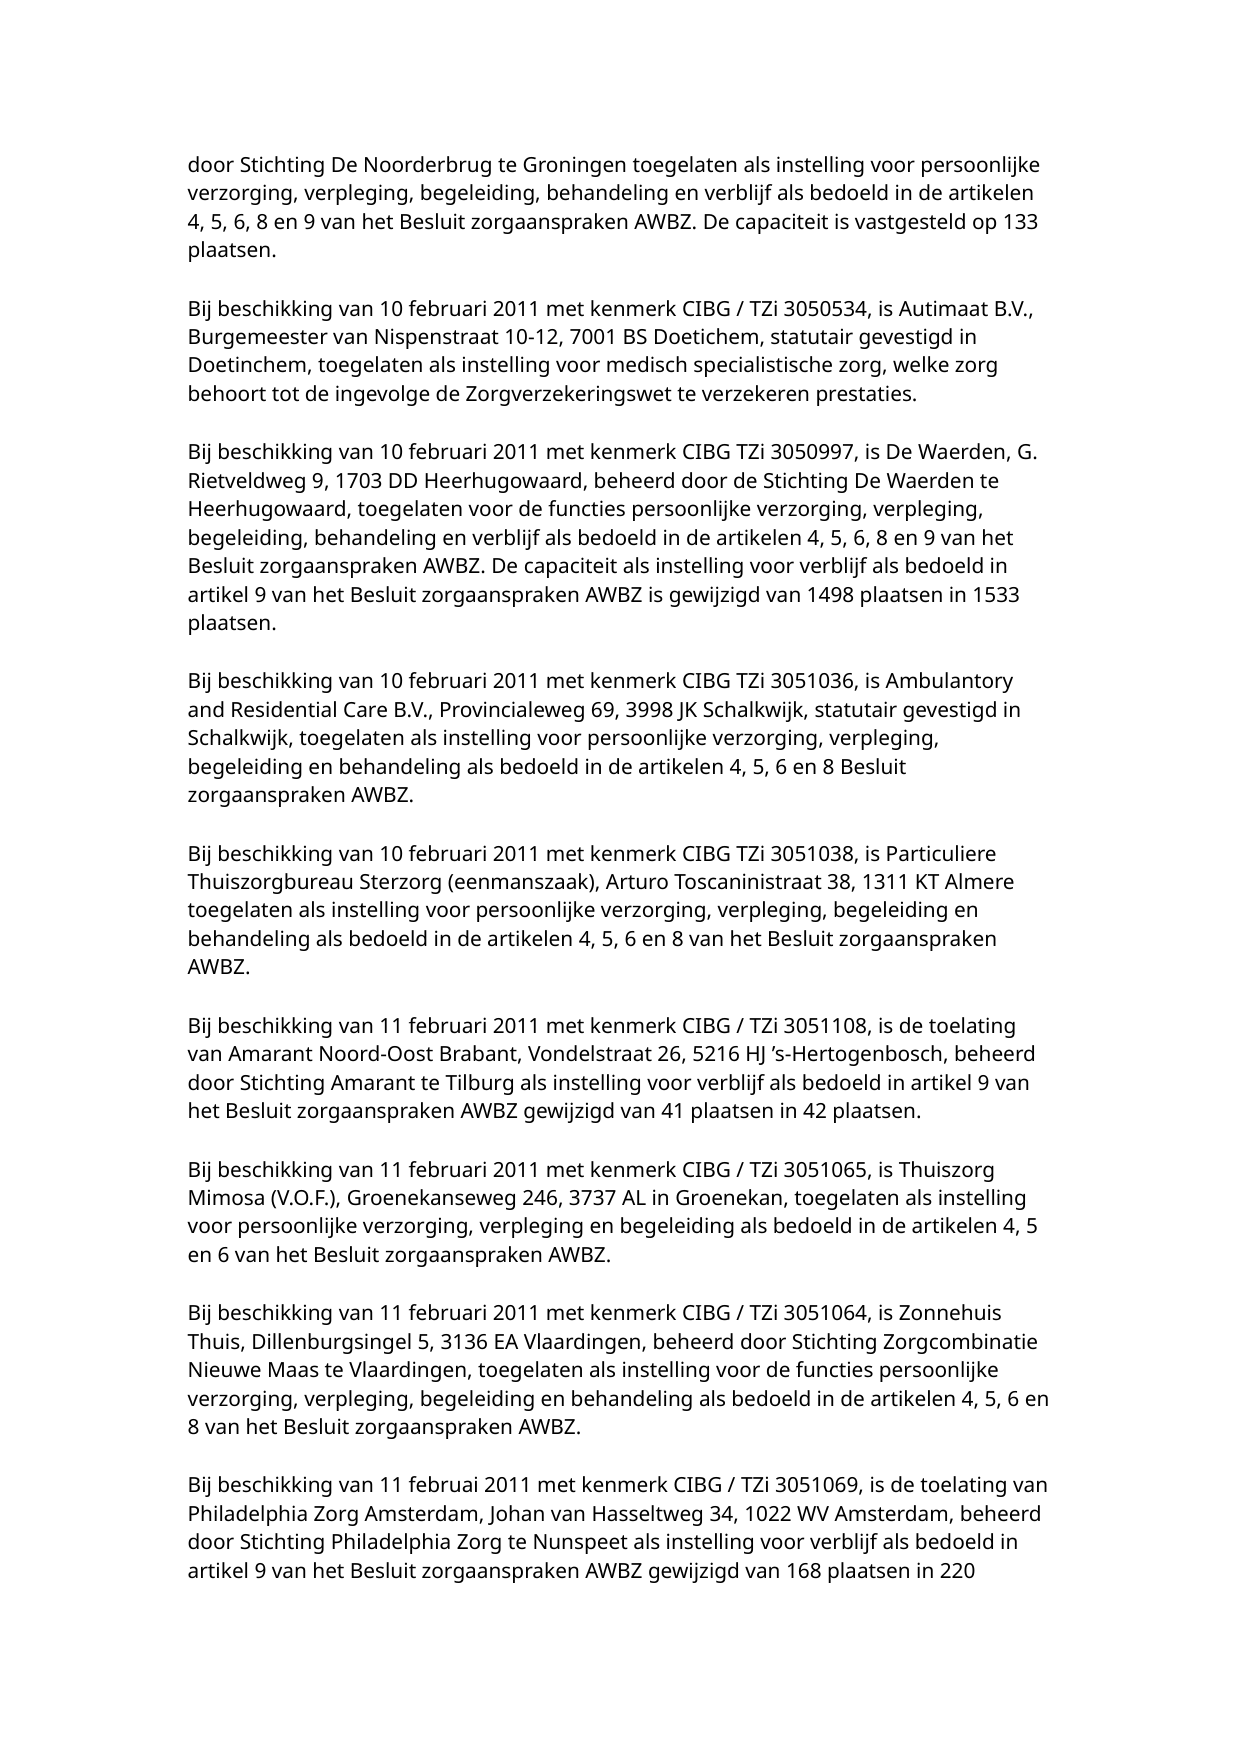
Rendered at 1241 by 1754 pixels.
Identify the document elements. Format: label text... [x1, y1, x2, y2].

text Bij beschikking van 10 februari 2011 met kenmerk CIBG TZi 3051036, is Ambulantory and Residential Care B.V., Provincialeweg 69, 3998 JK Schalkwijk, statutair gevestigd in Schalkwijk, toegelaten als instelling voor persoonlijke verzorging, verpleging, begeleiding en behandeling als bedoeld in de artikelen 4, 5, 6 en 8 Besluit zorgaanspraken AWBZ. [187, 667, 1053, 809]
text Bij beschikking van 10 februari 2011 met kenmerk CIBG TZi 3050997, is De Waerden, G. Rietveldweg 9, 1703 DD Heerhugowaard, beheerd door de Stichting De Waerden te Heerhugowaard, toegelaten voor de functies persoonlijke verzorging, verpleging, begeleiding, behandeling en verblijf als bedoeld in de artikelen 4, 5, 6, 8 en 9 van het Besluit zorgaanspraken AWBZ. De capaciteit als instelling voor verblijf als bedoeld in artikel 9 van het Besluit zorgaanspraken AWBZ is gewijzigd van 1498 plaatsen in 1533 plaatsen. [187, 437, 1053, 637]
text Bij beschikking van 10 februari 2011 met kenmerk CIBG / TZi 3050534, is Autimaat B.V., Burgemeester van Nispenstraat 10-12, 7001 BS Doetichem, statutair gevestigd in Doetinchem, toegelaten als instelling voor medisch specialistische zorg, welke zorg behoort tot de ingevolge de Zorgverzekeringswet te verzekeren prestaties. [187, 294, 1053, 407]
text Bij beschikking van 11 februari 2011 met kenmerk CIBG / TZi 3051064, is Zonnehuis Thuis, Dillenburgsingel 5, 3136 EA Vlaardingen, beheerd door Stichting Zorgcombinatie Nieuwe Maas te Vlaardingen, toegelaten als instelling voor de functies persoonlijke verzorging, verpleging, begeleiding en behandeling als bedoeld in de artikelen 4, 5, 6 en 8 van het Besluit zorgaanspraken AWBZ. [187, 1298, 1053, 1441]
text door Stichting De Noorderbrug te Groningen toegelaten als instelling voor persoonlijke verzorging, verpleging, begeleiding, behandeling en verblijf als bedoeld in de artikelen 4, 5, 6, 8 en 9 van het Besluit zorgaanspraken AWBZ. De capaciteit is vastgesteld op 133 plaatsen. [187, 150, 1053, 264]
text Bij beschikking van 11 februari 2011 met kenmerk CIBG / TZi 3051108, is de toelating van Amarant Noord-Oost Brabant, Vondelstraat 26, 5216 HJ ’s-Hertogenbosch, beheerd door Stichting Amarant te Tilburg als instelling voor verblijf als bedoeld in artikel 9 van het Besluit zorgaanspraken AWBZ gewijzigd van 41 plaatsen in 42 plaatsen. [187, 1011, 1053, 1125]
text Bij beschikking van 11 februari 2011 met kenmerk CIBG / TZi 3051065, is Thuiszorg Mimosa (V.O.F.), Groenekanseweg 246, 3737 AL in Groenekan, toegelaten als instelling voor persoonlijke verzorging, verpleging en begeleiding als bedoeld in de artikelen 4, 5 en 6 van het Besluit zorgaanspraken AWBZ. [187, 1155, 1053, 1268]
text Bij beschikking van 10 februari 2011 met kenmerk CIBG TZi 3051038, is Particuliere Thuiszorgbureau Sterzorg (eenmanszaak), Arturo Toscaninistraat 38, 1311 KT Almere toegelaten als instelling voor persoonlijke verzorging, verpleging, begeleiding en behandeling als bedoeld in de artikelen 4, 5, 6 en 8 van het Besluit zorgaanspraken AWBZ. [187, 839, 1053, 981]
text Bij beschikking van 11 februai 2011 met kenmerk CIBG / TZi 3051069, is de toelating van Philadelphia Zorg Amsterdam, Johan van Hasseltweg 34, 1022 WV Amsterdam, beheerd door Stichting Philadelphia Zorg te Nunspeet als instelling voor verblijf als bedoeld in artikel 9 van het Besluit zorgaanspraken AWBZ gewijzigd van 168 plaatsen in 220 [187, 1471, 1053, 1584]
